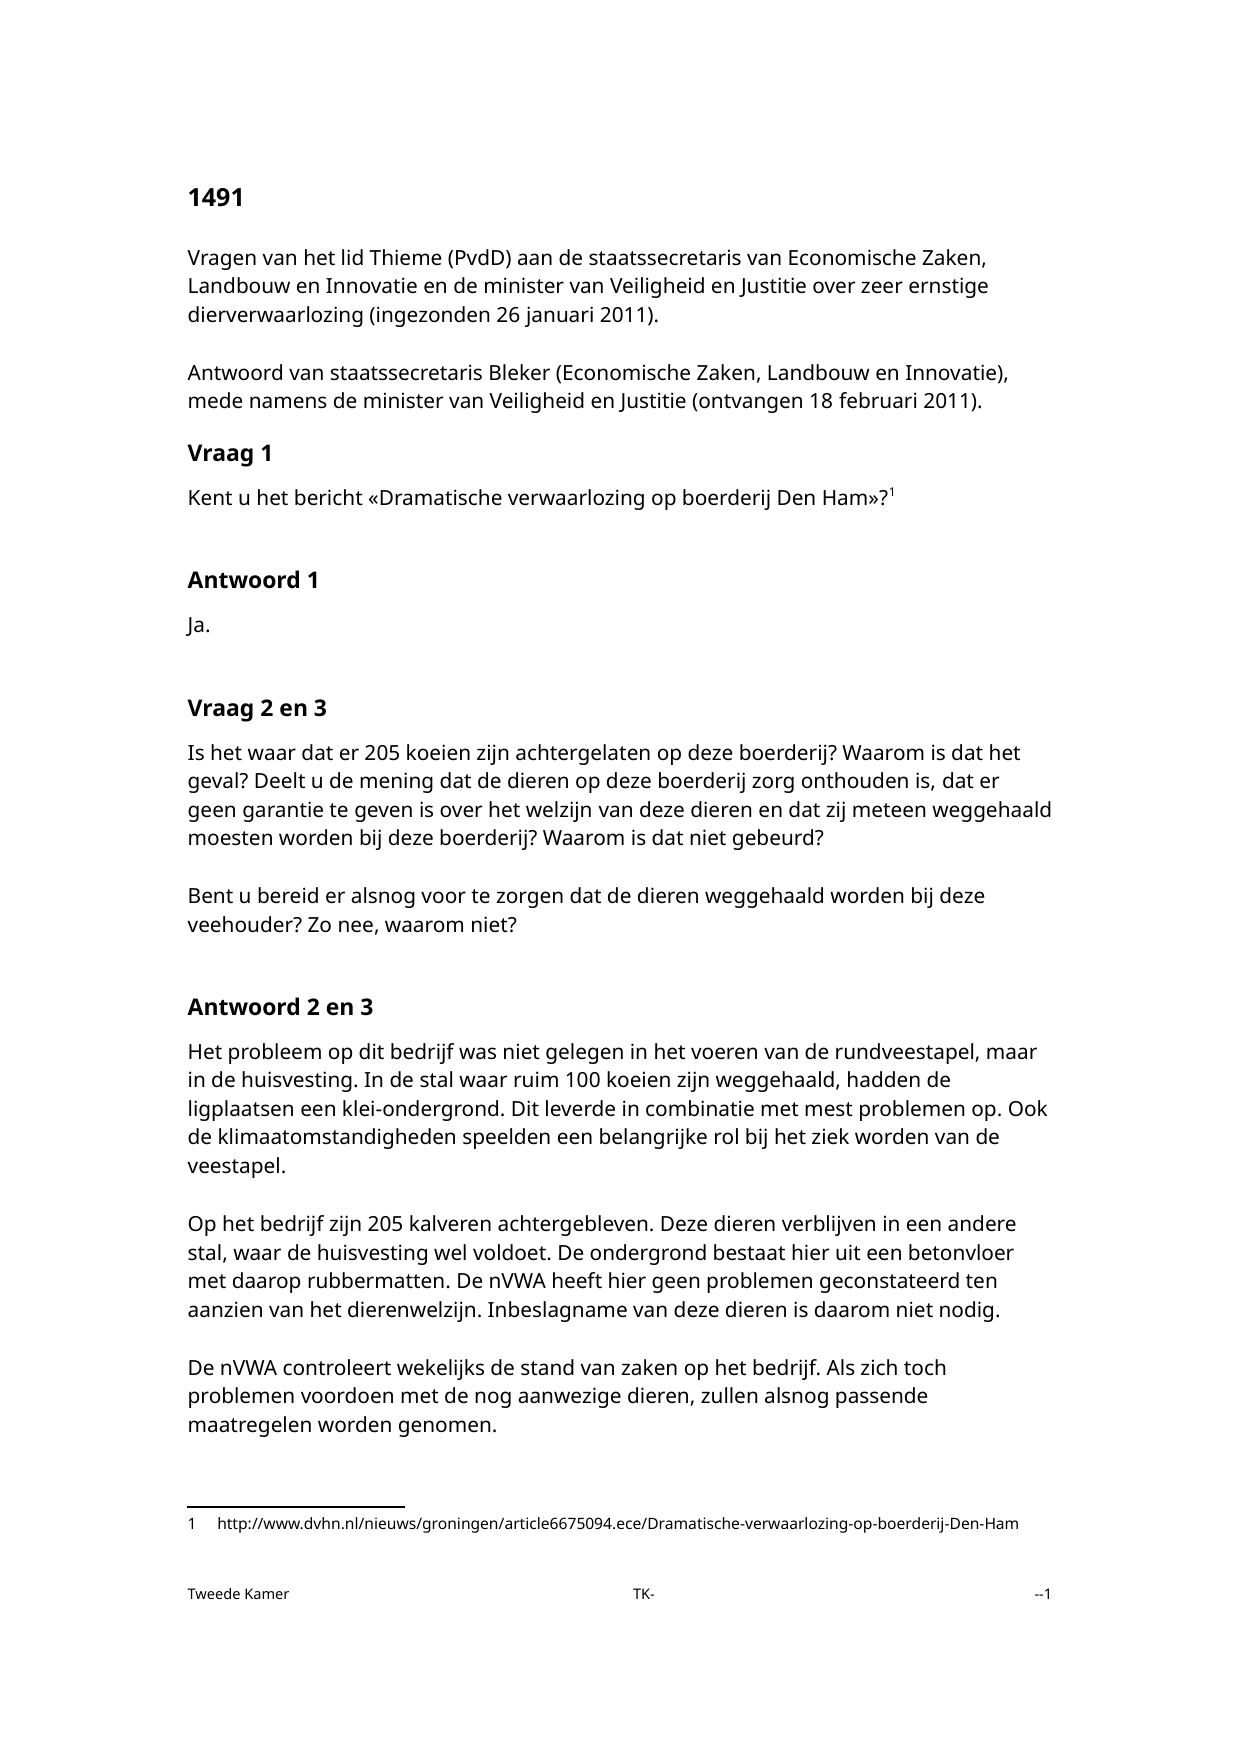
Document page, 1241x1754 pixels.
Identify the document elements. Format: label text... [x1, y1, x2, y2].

text Bent u bereid er alsnog voor te zorgen dat de dieren weggehaald worden bij deze veehouder? Zo nee, waarom niet? [187, 882, 1053, 938]
text Het probleem op dit bedrijf was niet gelegen in het voeren van de rundveestapel, maar in de huisvesting. In de stal waar ruim 100 koeien zijn weggehaald, hadden de ligplaatsen een klei-ondergrond. Dit leverde in combinatie met mest problemen op. Ook de klimaatomstandigheden speelden een belangrijke rol bij het ziek worden van de veestapel. [187, 1037, 1053, 1179]
subtitle Vraag 1 [187, 437, 1053, 468]
subtitle Vraag 2 en 3 [187, 692, 1053, 723]
text De nVWA controleert wekelijks de stand van zaken op het bedrijf. Als zich toch problemen voordoen met de nog aanwezige dieren, zullen alsnog passende maatregelen worden genomen. [187, 1353, 1053, 1438]
text Ja. [187, 611, 1053, 639]
text Antwoord van staatssecretaris Bleker (Economische Zaken, Landbouw en Innovatie), mede namens de minister van Veiligheid en Justitie (ontvangen 18 februari 2011). [187, 358, 1053, 415]
text Kent u het bericht «Dramatische verwaarlozing op boerderij Den Ham»? [187, 483, 1053, 512]
text Op het bedrijf zijn 205 kalveren achtergebleven. Deze dieren verblijven in een andere stal, waar de huisvesting wel voldoet. De ondergrond bestaat hier uit een betonvloer met daarop rubbermatten. De nVWA heeft hier geen problemen geconstateerd ten aanzien van het dierenwelzijn. Inbeslagname van deze dieren is daarom niet nodig. [187, 1209, 1053, 1323]
text 1491 [187, 179, 1053, 213]
subtitle Antwoord 2 en 3 [187, 991, 1053, 1022]
text Is het waar dat er 205 koeien zijn achtergelaten op deze boerderij? Waarom is dat het geval? Deelt u de mening dat de dieren op deze boerderij zorg onthouden is, dat er geen garantie te geven is over het welzijn van deze dieren en dat zij meteen weggehaald moesten worden bij deze boerderij? Waarom is dat niet gebeurd? [187, 738, 1053, 852]
subtitle Antwoord 1 [187, 564, 1053, 596]
text http://www.dvhn.nl/nieuws/groningen/article6675094.ece/Dramatische-verwaarlozing-op-boerderij-Den-Ham [187, 1477, 1053, 1534]
text Vragen van het lid Thieme (PvdD) aan de staatssecretaris van Economische Zaken, Landbouw en Innovatie en de minister van Veiligheid en Justitie over zeer ernstige dierverwaarlozing (ingezonden 26 januari 2011). [187, 243, 1053, 328]
